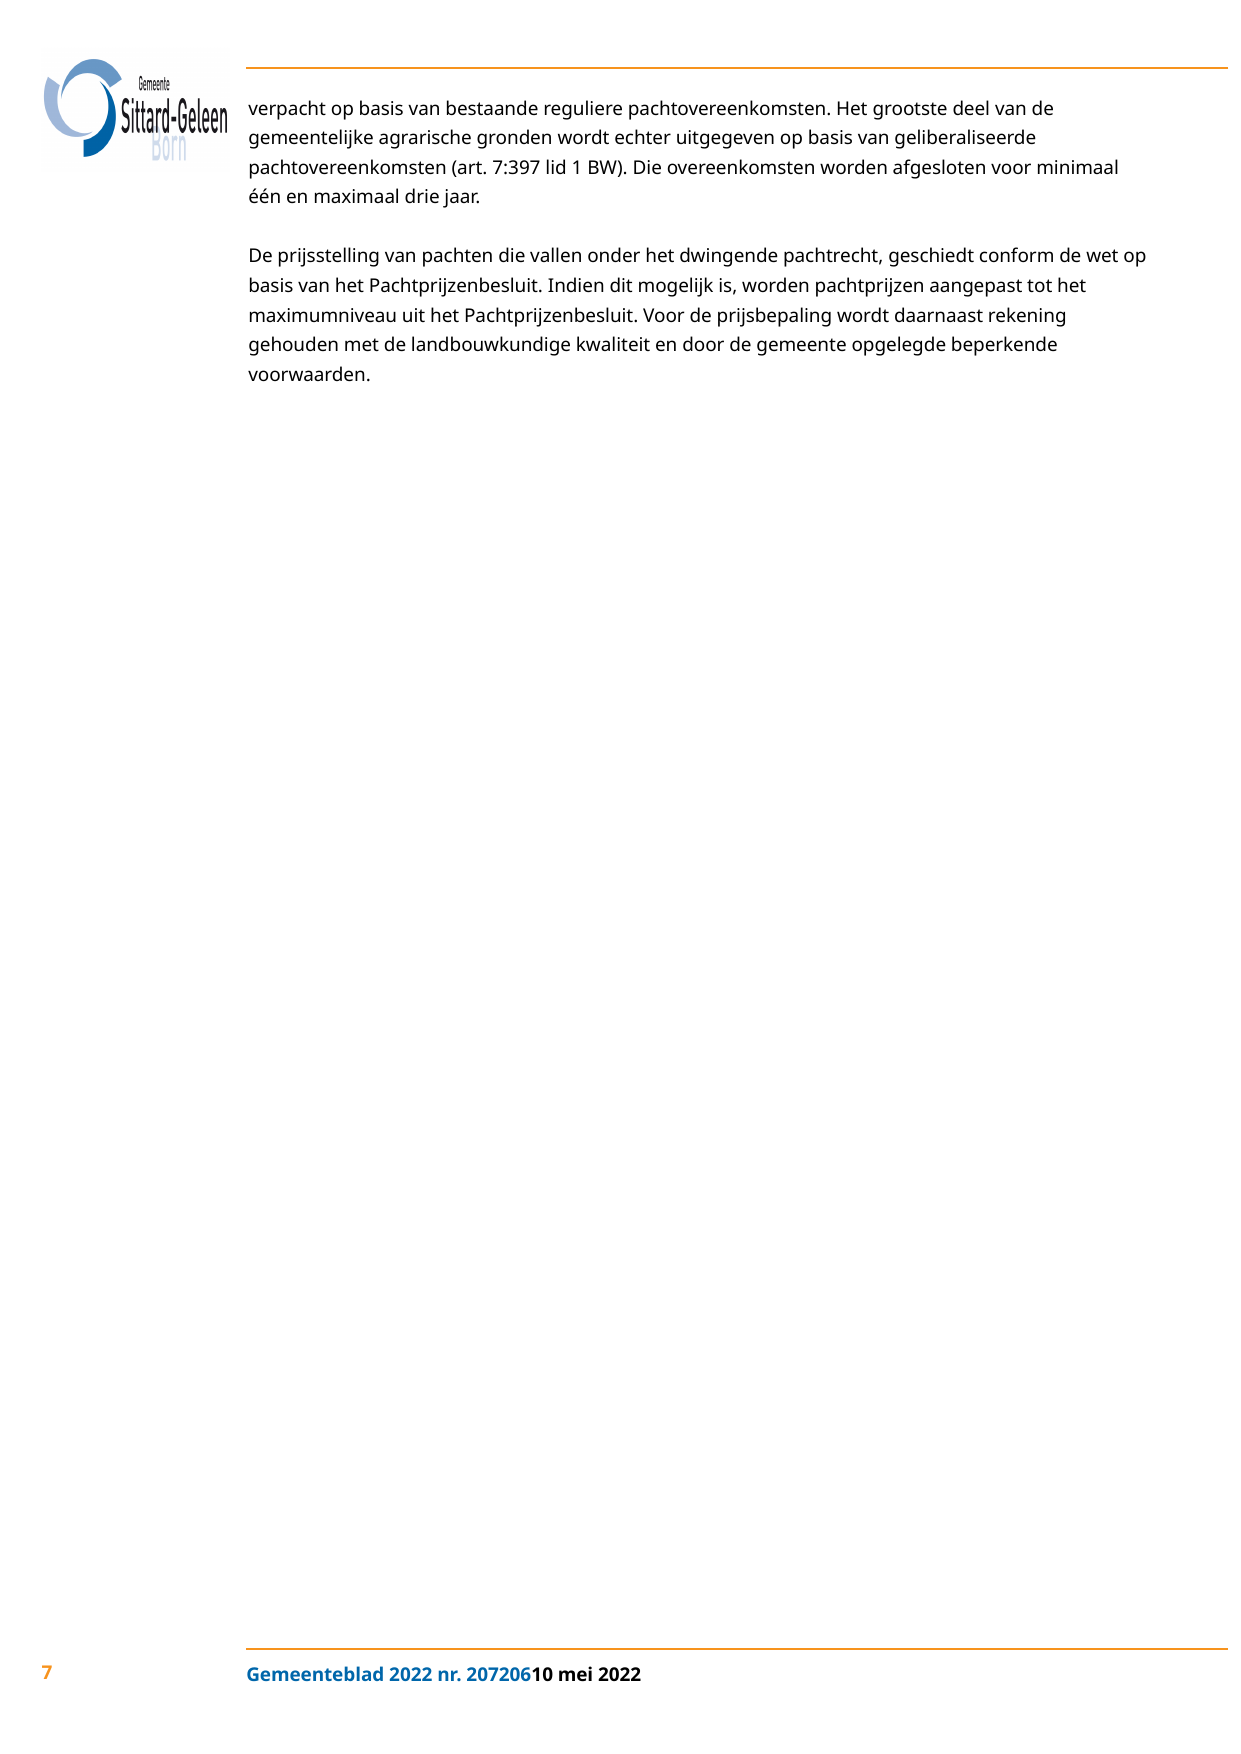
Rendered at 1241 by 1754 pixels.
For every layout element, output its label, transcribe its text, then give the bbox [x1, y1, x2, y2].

text De prijsstelling van pachten die vallen onder het dwingende pachtrecht, geschiedt conform de wet op basis van het Pachtprijzenbesluit. Indien dit mogelijk is, worden pachtprijzen aangepast tot het maximumniveau uit het Pachtprijzenbesluit. Voor de prijsbepaling wordt daarnaast rekening gehouden met de landbouwkundige kwaliteit en door de gemeente opgelegde beperkende voorwaarden. [248, 243, 1152, 387]
text verpacht op basis van bestaande reguliere pachtovereenkomsten. Het grootste deel van de gemeentelijke agrarische gronden wordt echter uitgegeven op basis van geliberaliseerde pachtovereenkomsten (art. 7:397 lid 1 BW). Die overeenkomsten worden afgesloten voor minimaal één en maximaal drie jaar. [248, 95, 1152, 209]
picture [41, 47, 231, 172]
